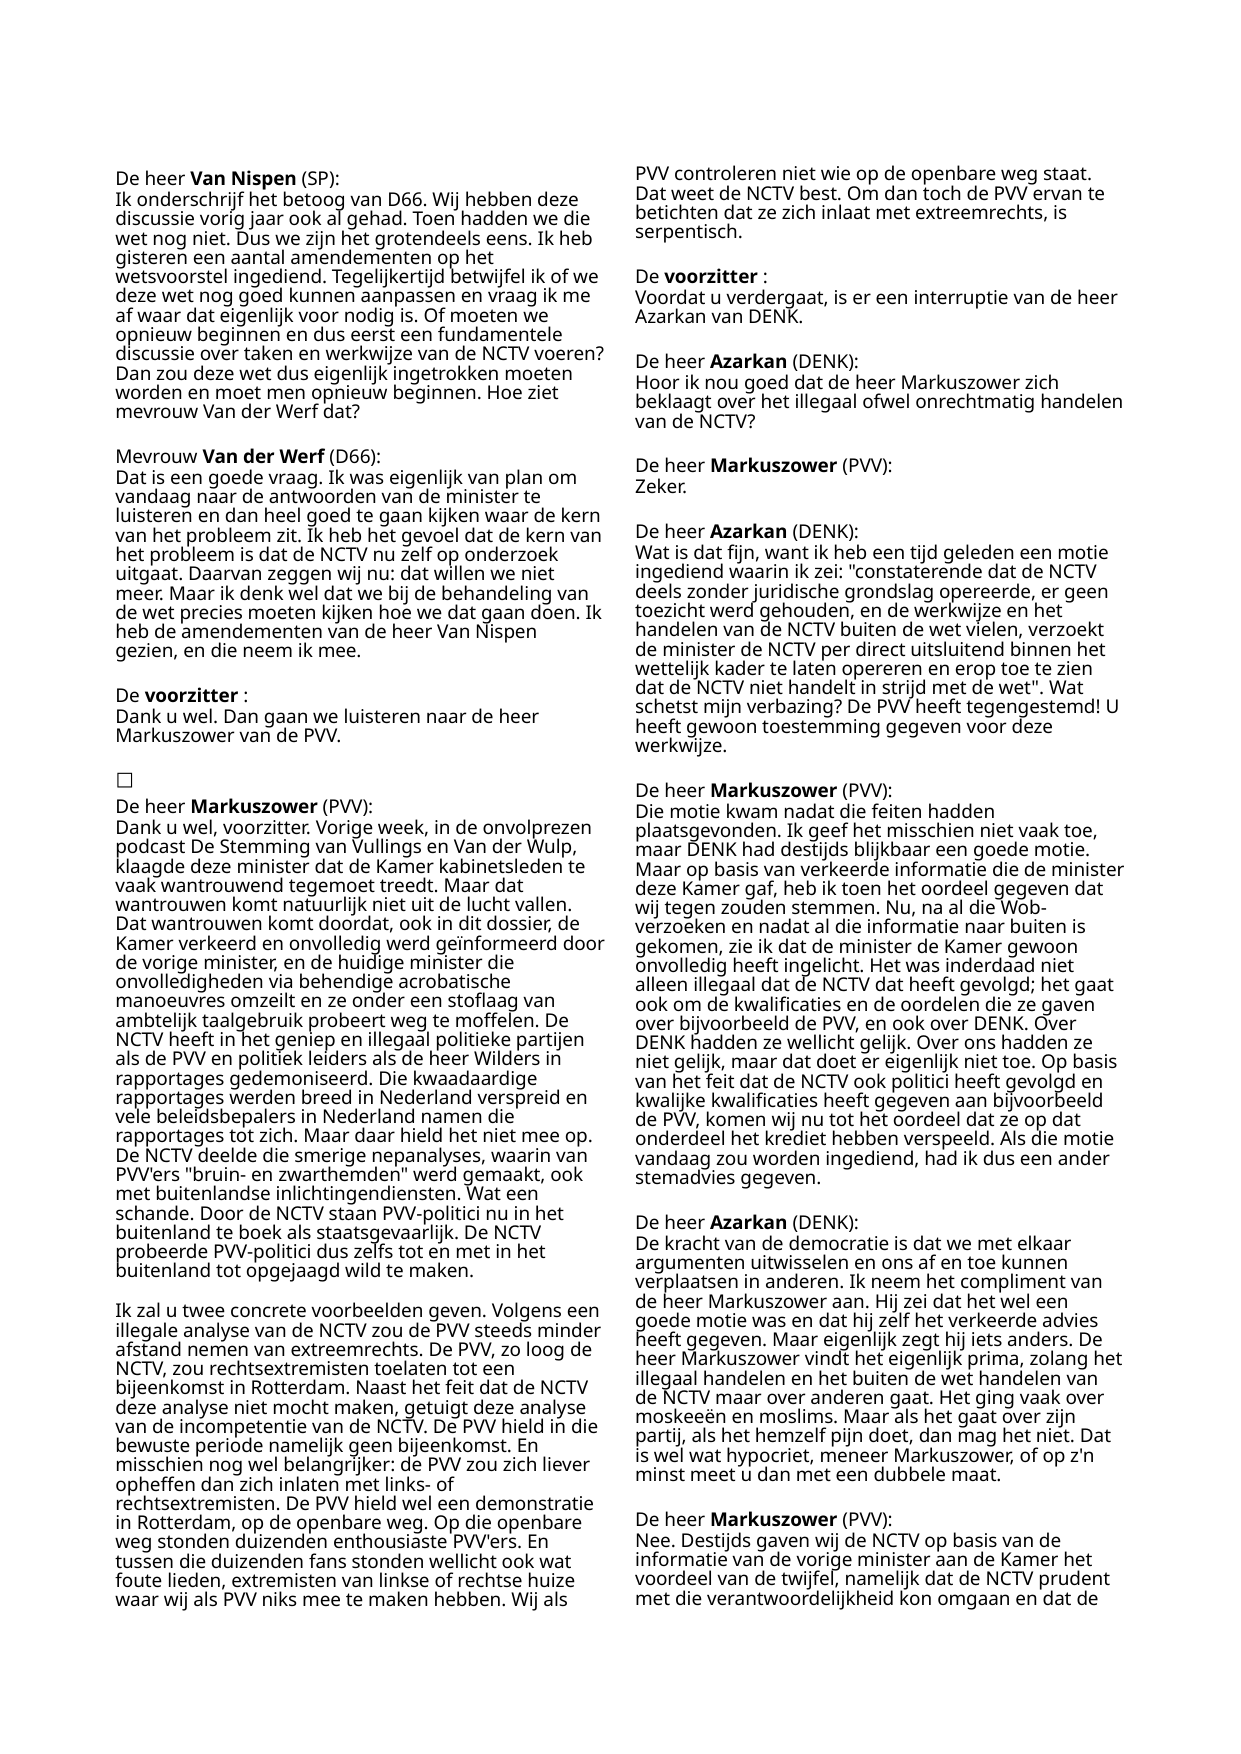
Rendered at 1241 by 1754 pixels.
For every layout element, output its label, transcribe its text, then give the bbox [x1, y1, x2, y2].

text De heer Azarkan (DENK): [635, 348, 1125, 374]
text Ik onderschrijf het betoog van D66. Wij hebben deze discussie vorig jaar ook al gehad. Toen hadden we die wet nog niet. Dus we zijn het grotendeels eens. Ik heb gisteren een aantal amendementen op het wetsvoorstel ingediend. Tegelijkertijd betwijfel ik of we deze wet nog goed kunnen aanpassen en vraag ik me af waar dat eigenlijk voor nodig is. Of moeten we opnieuw beginnen en dus eerst een fundamentele discussie over taken en werkwijze van de NCTV voeren? Dan zou deze wet dus eigenlijk ingetrokken moeten worden en moet men opnieuw beginnen. Hoe ziet mevrouw Van der Werf dat? [115, 191, 605, 422]
text De heer Markuszower (PVV): [635, 453, 1125, 478]
text De voorzitter : [115, 682, 605, 708]
text De voorzitter : [635, 263, 1125, 289]
text PVV controleren niet wie op de openbare weg staat. Dat weet de NCTV best. Om dan toch de PVV ervan te betichten dat ze zich inlaat met extreemrechts, is serpentisch. [635, 165, 1125, 242]
text Dat is een goede vraag. Ik was eigenlijk van plan om vandaag naar de antwoorden van de minister te luisteren en dan heel goed te gaan kijken waar de kern van het probleem zit. Ik heb het gevoel dat de kern van het probleem is dat de NCTV nu zelf op onderzoek uitgaat. Daarvan zeggen wij nu: dat willen we niet meer. Maar ik denk wel dat we bij de behandeling van de wet precies moeten kijken hoe we dat gaan doen. Ik heb de amendementen van de heer Van Nispen gezien, en die neem ik mee. [115, 469, 605, 662]
text De heer Van Nispen (SP): [115, 165, 605, 191]
text Voordat u verdergaat, is er een interruptie van de heer Azarkan van DENK. [635, 289, 1125, 327]
text De heer Azarkan (DENK): [635, 1209, 1125, 1235]
text De heer Markuszower (PVV): [635, 777, 1125, 803]
text Hoor ik nou goed dat de heer Markuszower zich beklaagt over het illegaal ofwel onrechtmatig handelen van de NCTV? [635, 374, 1125, 432]
text Die motie kwam nadat die feiten hadden plaatsgevonden. Ik geef het misschien niet vaak toe, maar DENK had destijds blijkbaar een goede motie. Maar op basis van verkeerde informatie die de minister deze Kamer gaf, heb ik toen het oordeel gegeven dat wij tegen zouden stemmen. Nu, na al die Wob-verzoeken en nadat al die informatie naar buiten is gekomen, zie ik dat de minister de Kamer gewoon onvolledig heeft ingelicht. Het was inderdaad niet alleen illegaal dat de NCTV dat heeft gevolgd; het gaat ook om de kwalificaties en de oordelen die ze gaven over bijvoorbeeld de PVV, en ook over DENK. Over DENK hadden ze wellicht gelijk. Over ons hadden ze niet gelijk, maar dat doet er eigenlijk niet toe. Op basis van het feit dat de NCTV ook politici heeft gevolgd en kwalijke kwalificaties heeft gegeven aan bijvoorbeeld de PVV, komen wij nu tot het oordeel dat ze op dat onderdeel het krediet hebben verspeeld. Als die motie vandaag zou worden ingediend, had ik dus een ander stemadvies gegeven. [635, 803, 1125, 1188]
text ⬜ [115, 768, 605, 793]
text Dank u wel. Dan gaan we luisteren naar de heer Markuszower van de PVV. [115, 708, 605, 747]
text Ik zal u twee concrete voorbeelden geven. Volgens een illegale analyse van de NCTV zou de PVV steeds minder afstand nemen van extreemrechts. De PVV, zo loog de NCTV, zou rechtsextremisten toelaten tot een bijeenkomst in Rotterdam. Naast het feit dat de NCTV deze analyse niet mocht maken, getuigt deze analyse van de incompetentie van de NCTV. De PVV hield in die bewuste periode namelijk geen bijeenkomst. En misschien nog wel belangrijker: de PVV zou zich liever opheffen dan zich inlaten met links- of rechtsextremisten. De PVV hield wel een demonstratie in Rotterdam, op de openbare weg. Op die openbare weg stonden duizenden enthousiaste PVV'ers. En tussen die duizenden fans stonden wellicht ook wat foute lieden, extremisten van linkse of rechtse huize waar wij als PVV niks mee te maken hebben. Wij als [115, 1302, 605, 1611]
text Nee. Destijds gaven wij de NCTV op basis van de informatie van de vorige minister aan de Kamer het voordeel van de twijfel, namelijk dat de NCTV prudent met die verantwoordelijkheid kon omgaan en dat de [635, 1532, 1125, 1609]
text De heer Azarkan (DENK): [635, 518, 1125, 544]
text Mevrouw Van der Werf (D66): [115, 443, 605, 469]
text De heer Markuszower (PVV): [635, 1506, 1125, 1532]
text Dank u wel, voorzitter. Vorige week, in de onvolprezen podcast De Stemming van Vullings en Van der Wulp, klaagde deze minister dat de Kamer kabinetsleden te vaak wantrouwend tegemoet treedt. Maar dat wantrouwen komt natuurlijk niet uit de lucht vallen. Dat wantrouwen komt doordat, ook in dit dossier, de Kamer verkeerd en onvolledig werd geïnformeerd door de vorige minister, en de huidige minister die onvolledigheden via behendige acrobatische manoeuvres omzeilt en ze onder een stoflaag van ambtelijk taalgebruik probeert weg te moffelen. De NCTV heeft in het geniep en illegaal politieke partijen als de PVV en politiek leiders als de heer Wilders in rapportages gedemoniseerd. Die kwaadaardige rapportages werden breed in Nederland verspreid en vele beleidsbepalers in Nederland namen die rapportages tot zich. Maar daar hield het niet mee op. De NCTV deelde die smerige nepanalyses, waarin van PVV'ers "bruin- en zwarthemden" werd gemaakt, ook met buitenlandse inlichtingendiensten. Wat een schande. Door de NCTV staan PVV-politici nu in het buitenland te boek als staatsgevaarlijk. De NCTV probeerde PVV-politici dus zelfs tot en met in het buitenland tot opgejaagd wild te maken. [115, 819, 605, 1282]
text Zeker. [635, 478, 1125, 498]
text De kracht van de democratie is dat we met elkaar argumenten uitwisselen en ons af en toe kunnen verplaatsen in anderen. Ik neem het compliment van de heer Markuszower aan. Hij zei dat het wel een goede motie was en dat hij zelf het verkeerde advies heeft gegeven. Maar eigenlijk zegt hij iets anders. De heer Markuszower vindt het eigenlijk prima, zolang het illegaal handelen en het buiten de wet handelen van de NCTV maar over anderen gaat. Het ging vaak over moskeeën en moslims. Maar als het gaat over zijn partij, als het hemzelf pijn doet, dan mag het niet. Dat is wel wat hypocriet, meneer Markuszower, of op z'n minst meet u dan met een dubbele maat. [635, 1235, 1125, 1485]
text De heer Markuszower (PVV): [115, 793, 605, 819]
text Wat is dat fijn, want ik heb een tijd geleden een motie ingediend waarin ik zei: "constaterende dat de NCTV deels zonder juridische grondslag opereerde, er geen toezicht werd gehouden, en de werkwijze en het handelen van de NCTV buiten de wet vielen, verzoekt de minister de NCTV per direct uitsluitend binnen het wettelijk kader te laten opereren en erop toe te zien dat de NCTV niet handelt in strijd met de wet". Wat schetst mijn verbazing? De PVV heeft tegengestemd! U heeft gewoon toestemming gegeven voor deze werkwijze. [635, 544, 1125, 756]
